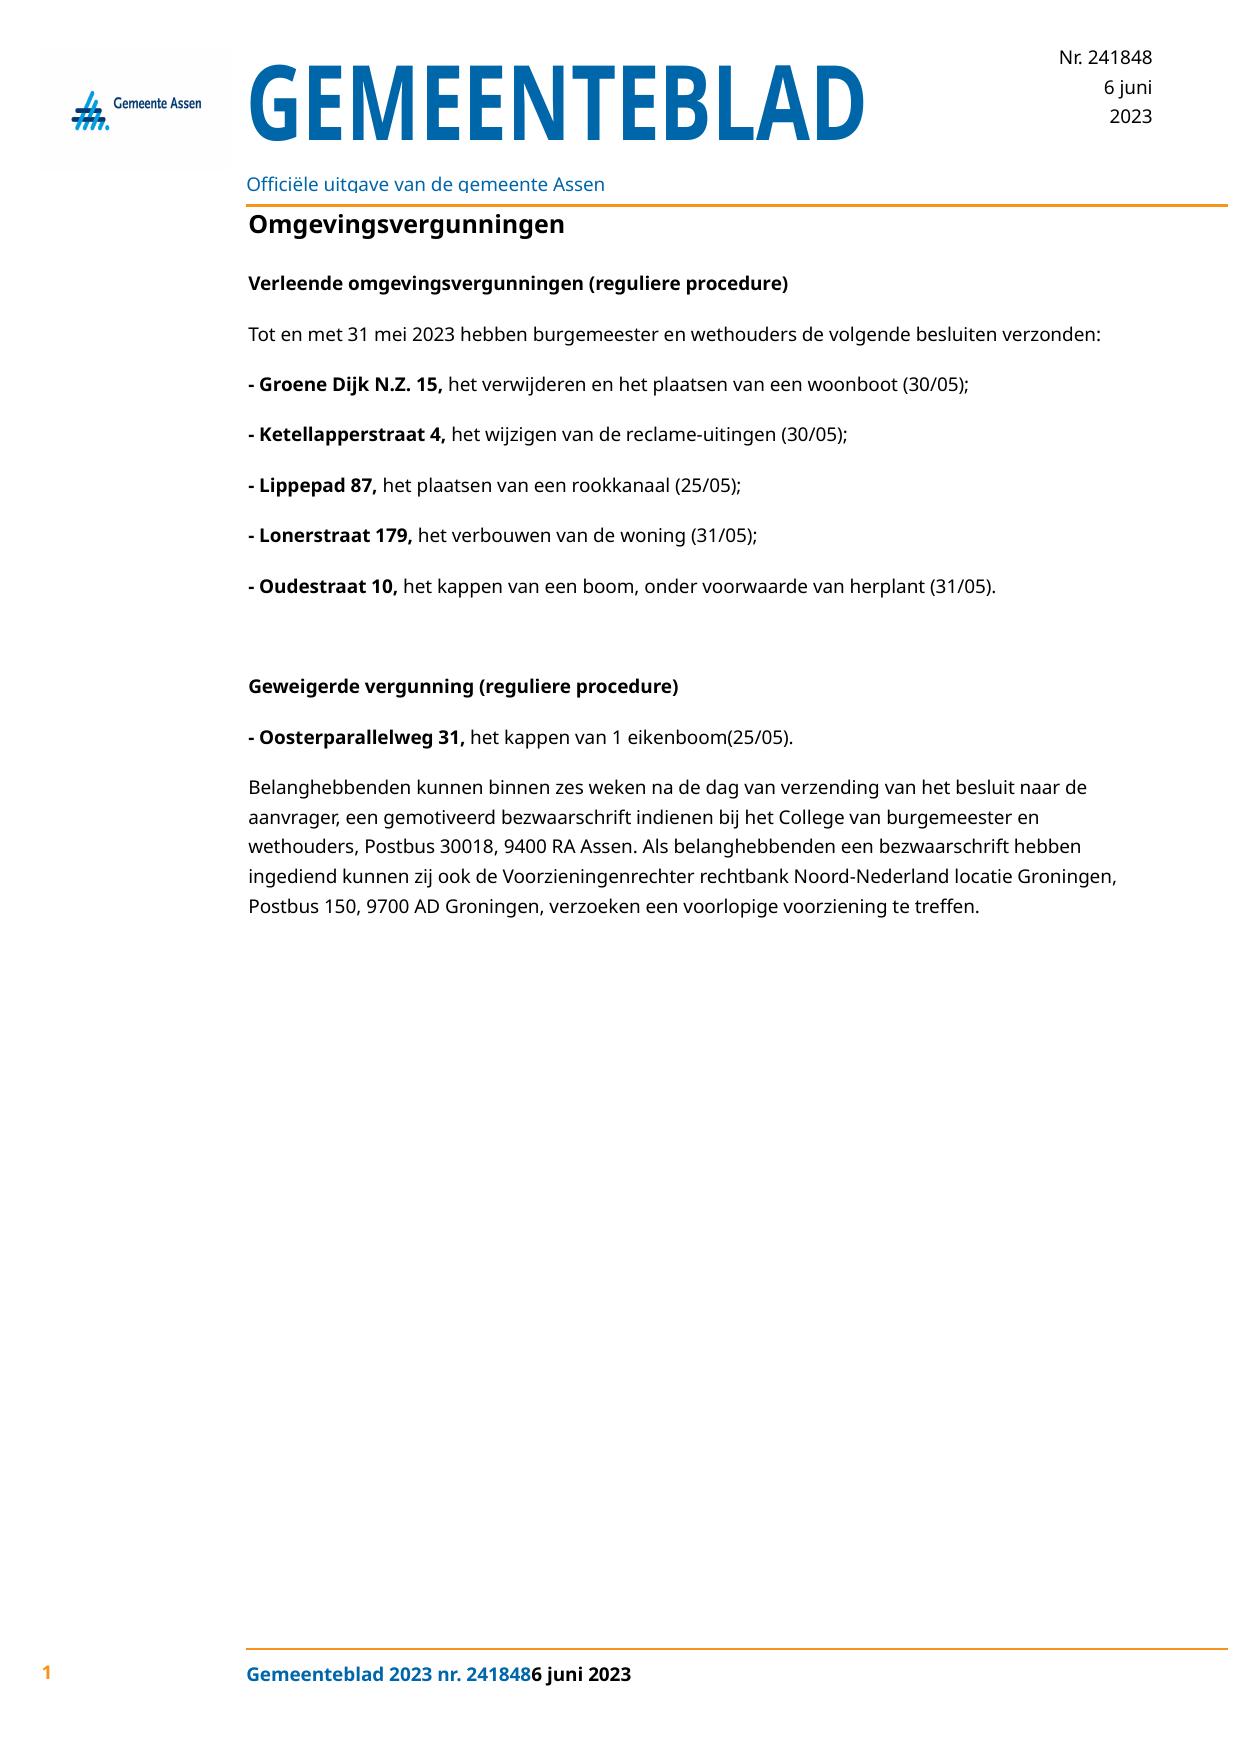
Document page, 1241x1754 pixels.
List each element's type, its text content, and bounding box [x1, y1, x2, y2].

text Belanghebbenden kunnen binnen zes weken na de dag van verzending van het besluit naar de aanvrager, een gemotiveerd bezwaarschrift indienen bij het College van burgemeester en wethouders, Postbus 30018, 9400 RA Assen. Als belanghebbenden een bezwaarschrift hebben ingediend kunnen zij ook de Voorzieningenrechter rechtbank Noord-Nederland locatie Groningen, Postbus 150, 9700 AD Groningen, verzoeken een voorlopige voorziening te treffen. [248, 774, 1152, 918]
text - Lonerstraat 179, het verbouwen van de woning (31/05); [248, 522, 1152, 548]
text Tot en met 31 mei 2023 hebben burgemeester en wethouders de volgende besluiten verzonden: [248, 321, 1152, 346]
picture [41, 47, 231, 172]
text - Lippepad 87, het plaatsen van een rookkanaal (25/05); [248, 472, 1152, 498]
text - Oosterparallelweg 31, het kappen van 1 eikenboom(25/05). [248, 724, 1152, 750]
text Geweigerde vergunning (reguliere procedure) [248, 674, 1152, 699]
text Verleende omgevingsvergunningen (reguliere procedure) [248, 270, 1152, 296]
text - Ketellapperstraat 4, het wijzigen van de reclame-uitingen (30/05); [248, 422, 1152, 447]
text Omgevingsvergunningen [248, 207, 1152, 241]
text - Oudestraat 10, het kappen van een boom, onder voorwaarde van herplant (31/05). [248, 573, 1152, 598]
text - Groene Dijk N.Z. 15, het verwijderen en het plaatsen van een woonboot (30/05); [248, 371, 1152, 397]
